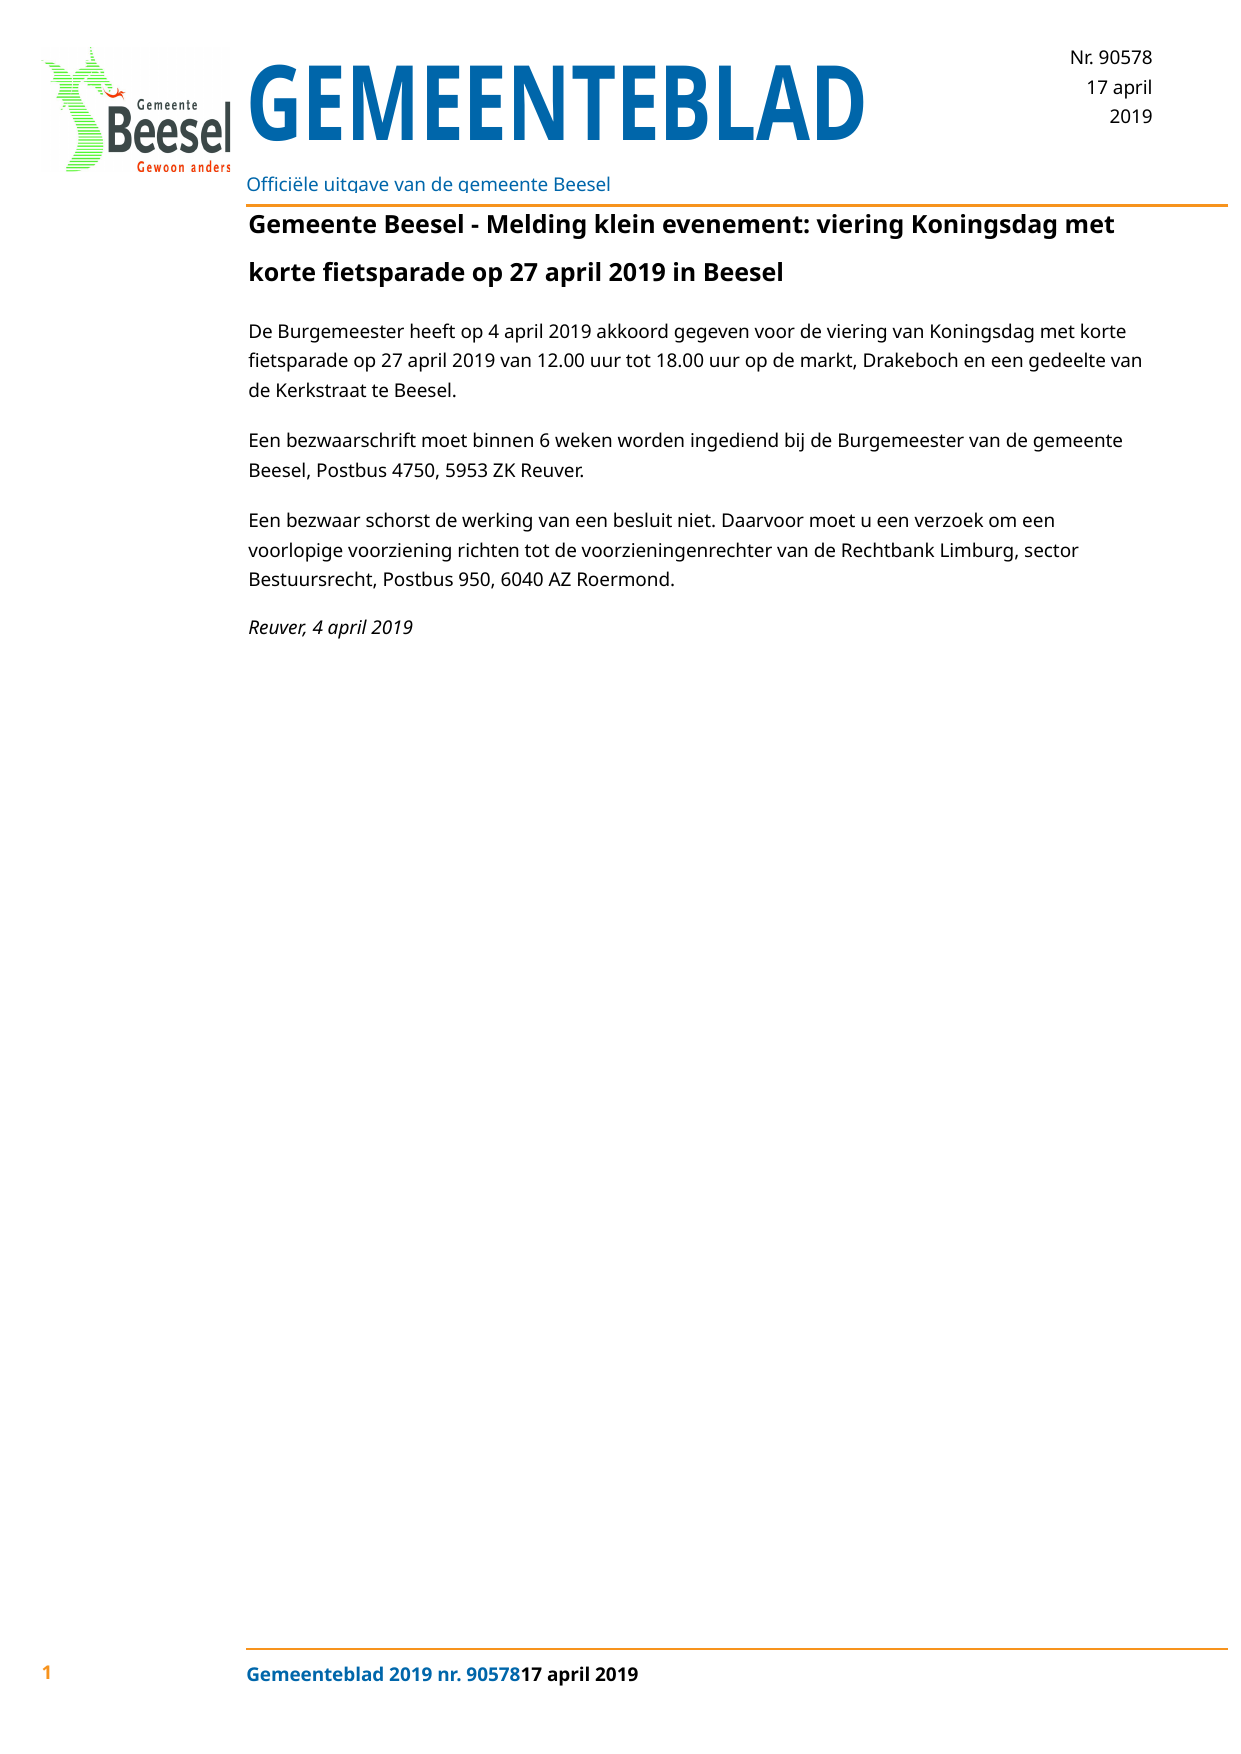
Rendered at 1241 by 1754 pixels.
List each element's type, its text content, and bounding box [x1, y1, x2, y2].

text Een bezwaar schorst de werking van een besluit niet. Daarvoor moet u een verzoek om een voorlopige voorziening richten tot de voorzieningenrechter van de Rechtbank Limburg, sector Bestuursrecht, Postbus 950, 6040 AZ Roermond. [248, 507, 1152, 592]
picture [41, 47, 231, 172]
text De Burgemeester heeft op 4 april 2019 akkoord gegeven voor de viering van Koningsdag met korte fietsparade op 27 april 2019 van 12.00 uur tot 18.00 uur op de markt, Drakeboch en een gedeelte van de Kerkstraat te Beesel. [248, 318, 1152, 403]
text Reuver, 4 april 2019 [248, 614, 1152, 640]
text Gemeente Beesel - Melding klein evenement: viering Koningsdag met korte fietsparade op 27 april 2019 in Beesel [248, 207, 1152, 288]
text Een bezwaarschrift moet binnen 6 weken worden ingediend bij de Burgemeester van de gemeente Beesel, Postbus 4750, 5953 ZK Reuver. [248, 427, 1152, 483]
